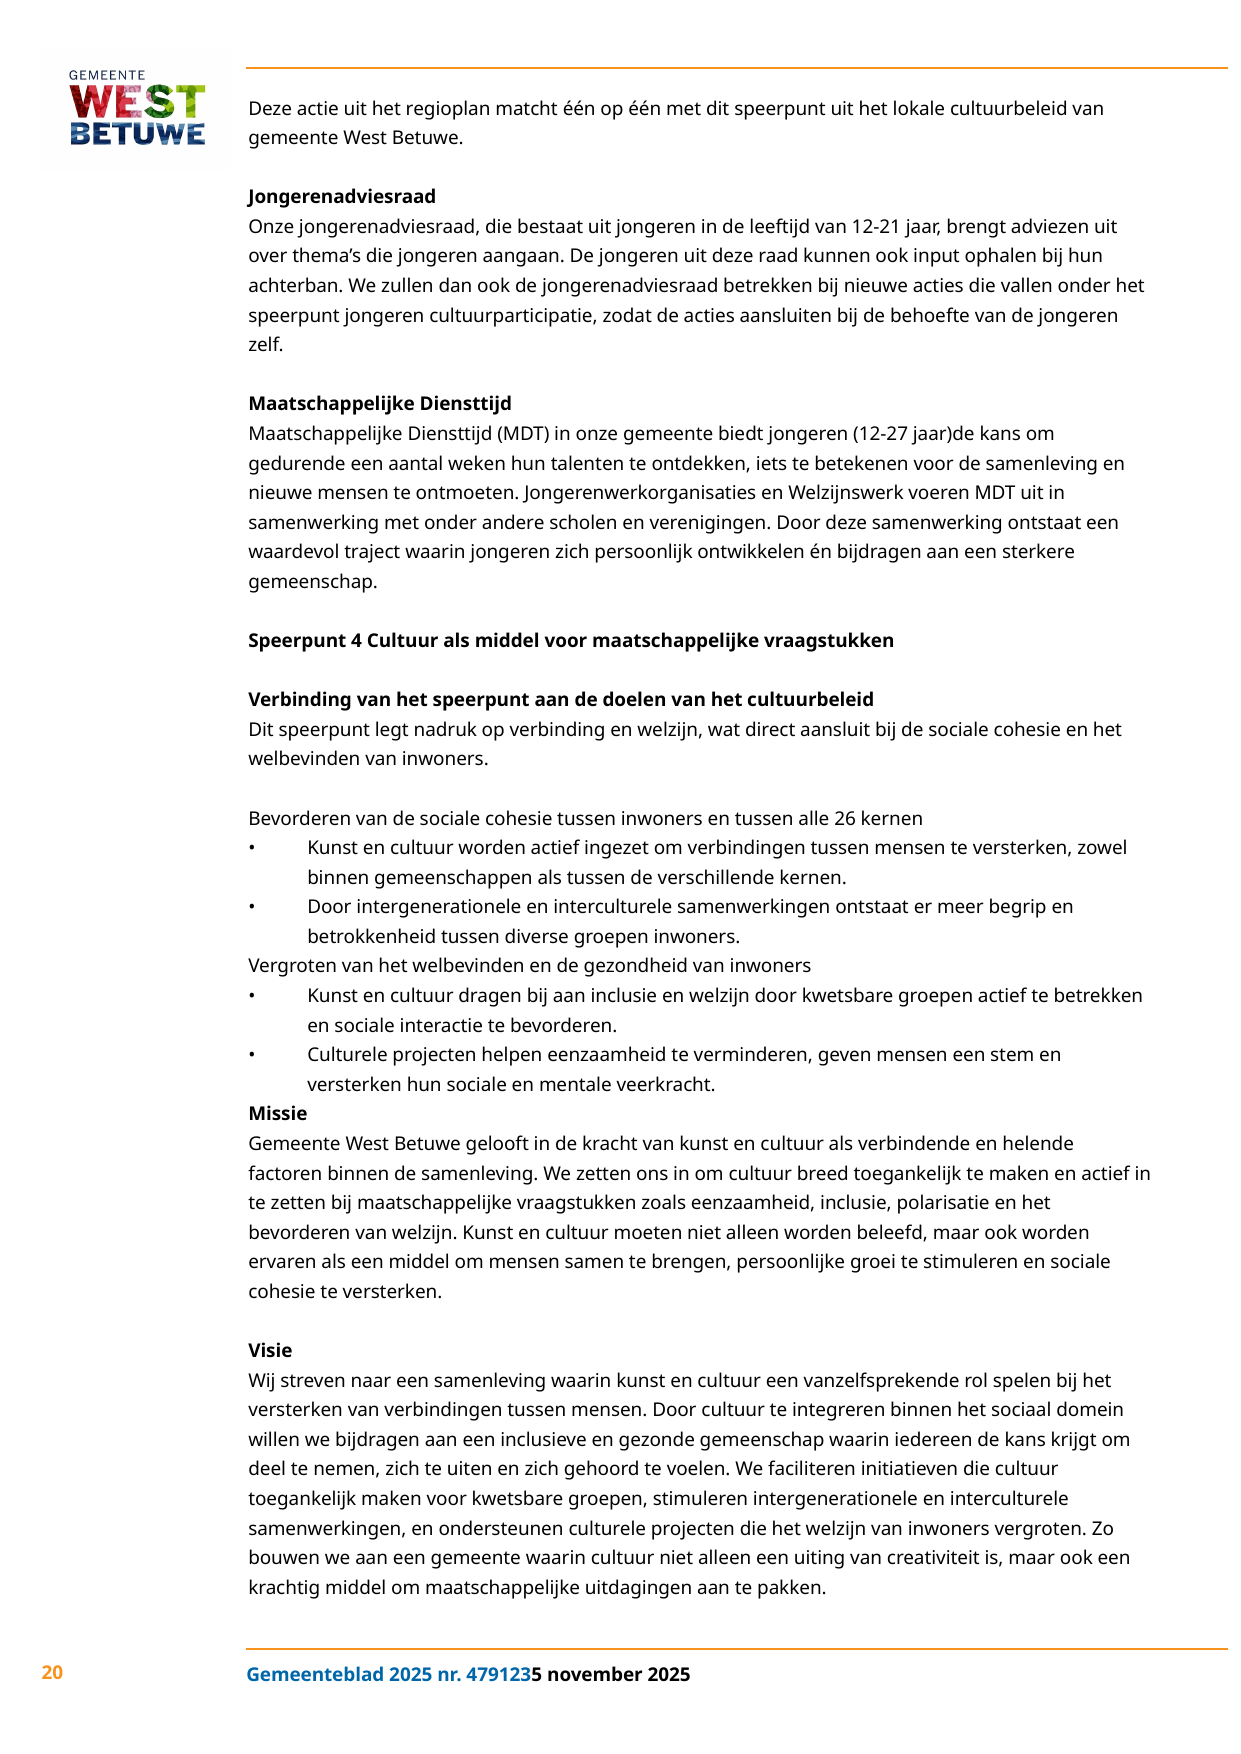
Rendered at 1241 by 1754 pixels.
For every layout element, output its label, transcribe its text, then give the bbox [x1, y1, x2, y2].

list Culturele projecten helpen eenzaamheid te verminderen, geven mensen een stem en versterken hun sociale en mentale veerkracht. [248, 1041, 1152, 1097]
text Speerpunt 4 Cultuur als middel voor maatschappelijke vraagstukken [248, 627, 1152, 653]
text Deze actie uit het regioplan matcht één op één met dit speerpunt uit het lokale cultuurbeleid van gemeente West Betuwe. [248, 95, 1152, 150]
picture [41, 47, 231, 172]
text Verbinding van het speerpunt aan de doelen van het cultuurbeleid [248, 686, 1152, 712]
text Onze jongerenadviesraad, die bestaat uit jongeren in de leeftijd van 12-21 jaar, brengt adviezen uit over thema’s die jongeren aangaan. De jongeren uit deze raad kunnen ook input ophalen bij hun achterban. We zullen dan ook de jongerenadviesraad betrekken bij nieuwe acties die vallen onder het speerpunt jongeren cultuurparticipatie, zodat de acties aansluiten bij de behoefte van de jongeren zelf. [248, 213, 1152, 357]
text Jongerenadviesraad [248, 183, 1152, 209]
text Wij streven naar een samenleving waarin kunst en cultuur een vanzelfsprekende rol spelen bij het versterken van verbindingen tussen mensen. Door cultuur te integreren binnen het sociaal domein willen we bijdragen aan een inclusieve en gezonde gemeenschap waarin iedereen de kans krijgt om deel te nemen, zich te uiten en zich gehoord te voelen. We faciliteren initiatieven die cultuur toegankelijk maken voor kwetsbare groepen, stimuleren intergenerationele en interculturele samenwerkingen, en ondersteunen culturele projecten die het welzijn van inwoners vergroten. Zo bouwen we aan een gemeente waarin cultuur niet alleen een uiting van creativiteit is, maar ook een krachtig middel om maatschappelijke uitdagingen aan te pakken. [248, 1367, 1152, 1600]
text Visie [248, 1337, 1152, 1363]
text Maatschappelijke Diensttijd [248, 391, 1152, 416]
text Missie [248, 1101, 1152, 1126]
text Bevorderen van de sociale cohesie tussen inwoners en tussen alle 26 kernen [248, 805, 1152, 831]
text Vergroten van het welbevinden en de gezondheid van inwoners [248, 953, 1152, 978]
text Maatschappelijke Diensttijd (MDT) in onze gemeente biedt jongeren (12-27 jaar)de kans om gedurende een aantal weken hun talenten te ontdekken, iets te betekenen voor de samenleving en nieuwe mensen te ontmoeten. Jongerenwerkorganisaties en Welzijnswerk voeren MDT uit in samenwerking met onder andere scholen en verenigingen. Door deze samenwerking ontstaat een waardevol traject waarin jongeren zich persoonlijk ontwikkelen én bijdragen aan een sterkere gemeenschap. [248, 420, 1152, 594]
list Door intergenerationele en interculturele samenwerkingen ontstaat er meer begrip en betrokkenheid tussen diverse groepen inwoners. [248, 893, 1152, 949]
text Gemeente West Betuwe gelooft in de kracht van kunst en cultuur als verbindende en helende factoren binnen de samenleving. We zetten ons in om cultuur breed toegankelijk te maken en actief in te zetten bij maatschappelijke vraagstukken zoals eenzaamheid, inclusie, polarisatie en het bevorderen van welzijn. Kunst en cultuur moeten niet alleen worden beleefd, maar ook worden ervaren als een middel om mensen samen te brengen, persoonlijke groei te stimuleren en sociale cohesie te versterken. [248, 1130, 1152, 1304]
list Kunst en cultuur worden actief ingezet om verbindingen tussen mensen te versterken, zowel binnen gemeenschappen als tussen de verschillende kernen. [248, 834, 1152, 890]
list Kunst en cultuur dragen bij aan inclusie en welzijn door kwetsbare groepen actief te betrekken en sociale interactie te bevorderen. [248, 982, 1152, 1038]
text Dit speerpunt legt nadruk op verbinding en welzijn, wat direct aansluit bij de sociale cohesie en het welbevinden van inwoners. [248, 716, 1152, 771]
